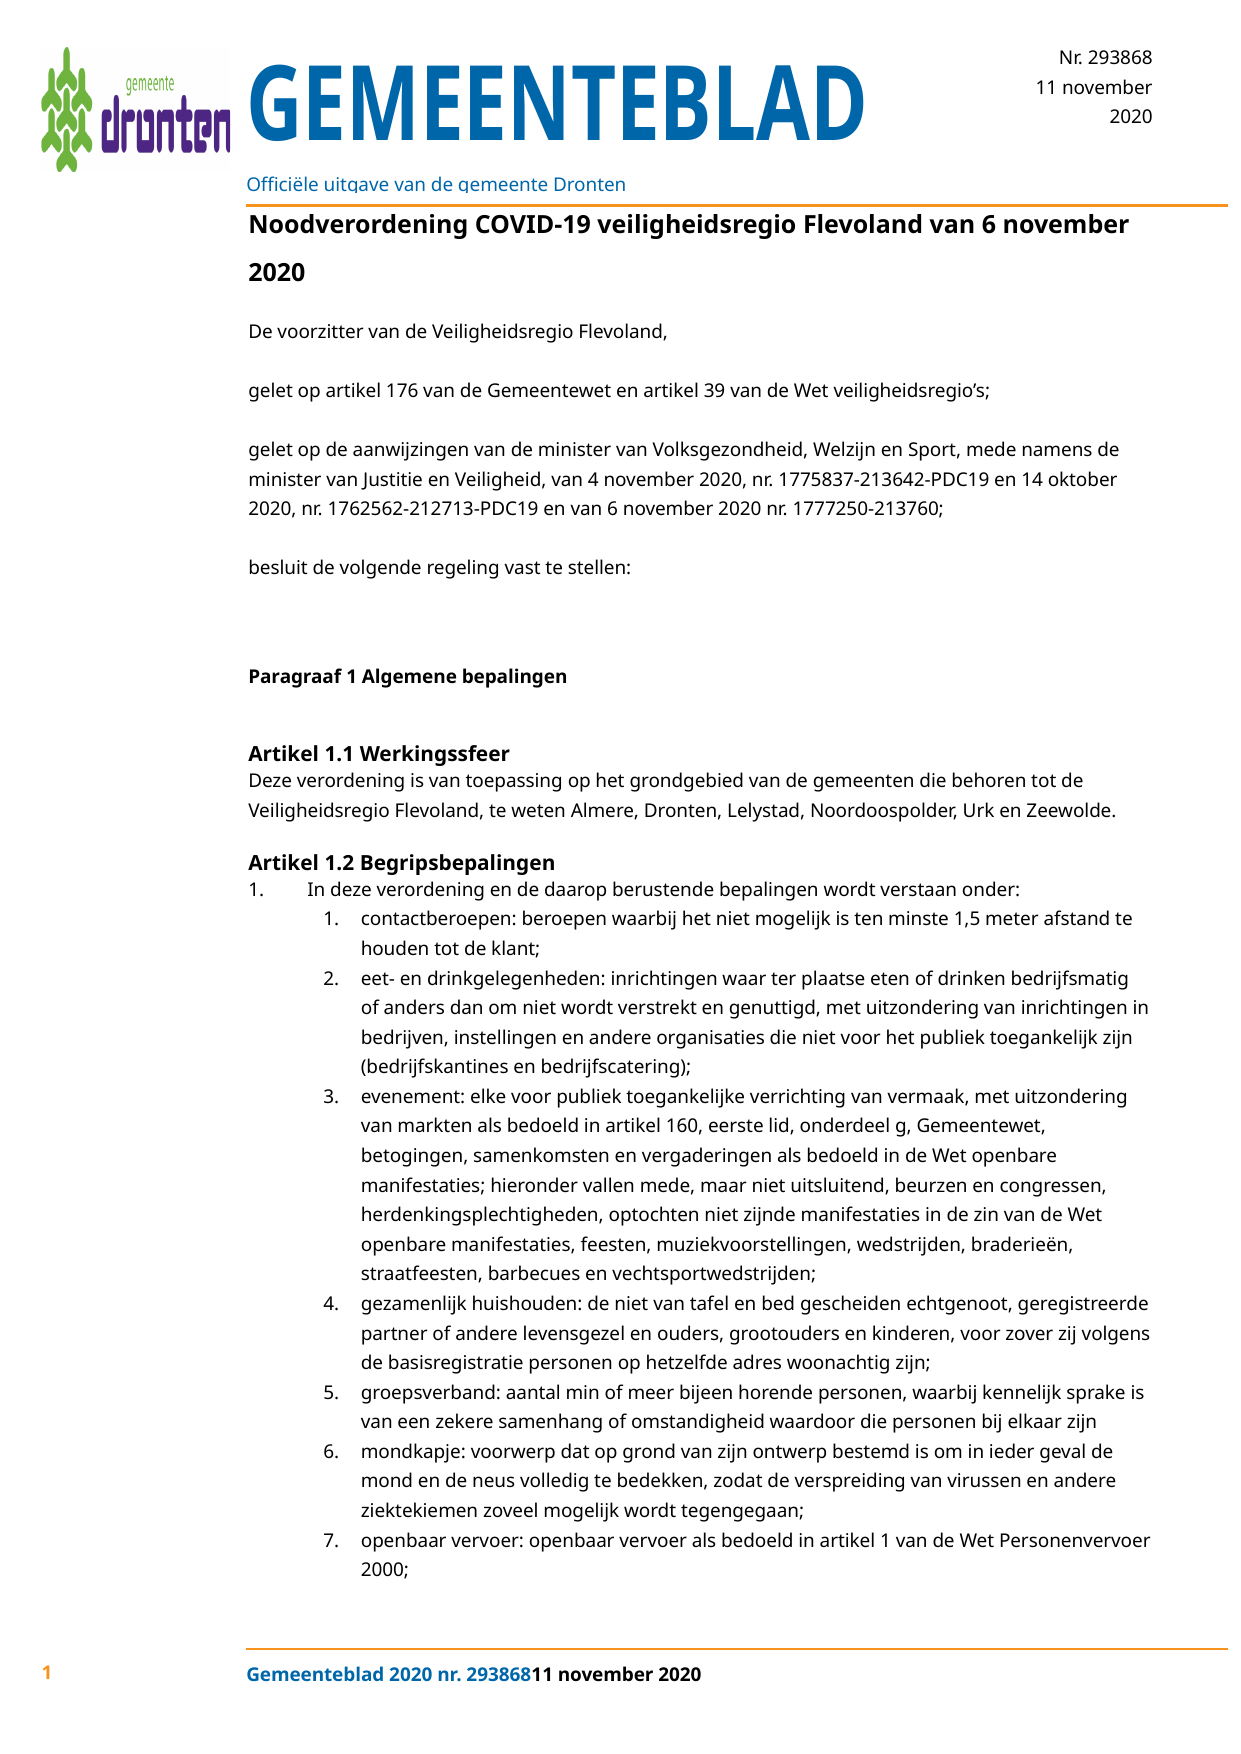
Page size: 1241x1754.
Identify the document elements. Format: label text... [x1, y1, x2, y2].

list In deze verordening en de daarop berustende bepalingen wordt verstaan onder: [248, 876, 1152, 902]
text gelet op de aanwijzingen van de minister van Volksgezondheid, Welzijn en Sport, mede namens de minister van Justitie en Veiligheid, van 4 november 2020, nr. 1775837-213642-PDC19 en 14 oktober 2020, nr. 1762562-212713-PDC19 en van 6 november 2020 nr. 1777250-213760; [248, 436, 1152, 521]
text Paragraaf 1 Algemene bepalingen [248, 663, 1152, 689]
text Deze verordening is van toepassing op het grondgebied van de gemeenten die behoren tot de Veiligheidsregio Flevoland, te weten Almere, Dronten, Lelystad, Noordoospolder, Urk en Zeewolde. [248, 768, 1152, 823]
list evenement: elke voor publiek toegankelijke verrichting van vermaak, met uitzondering van markten als bedoeld in artikel 160, eerste lid, onderdeel g, Gemeentewet, betogingen, samenkomsten en vergaderingen als bedoeld in de Wet openbare manifestaties; hieronder vallen mede, maar niet uitsluitend, beurzen en congressen, herdenkingsplechtigheden, optochten niet zijnde manifestaties in de zin van de Wet openbare manifestaties, feesten, muziekvoorstellingen, wedstrijden, braderieën, straatfeesten, barbecues en vechtsportwedstrijden; [323, 1083, 1152, 1286]
list openbaar vervoer: openbaar vervoer als bedoeld in artikel 1 van de Wet Personenvervoer 2000; [323, 1527, 1152, 1582]
list eet- en drinkgelegenheden: inrichtingen waar ter plaatse eten of drinken bedrijfsmatig of anders dan om niet wordt verstrekt en genuttigd, met uitzondering van inrichtingen in bedrijven, instellingen en andere organisaties die niet voor het publiek toegankelijk zijn (bedrijfskantines en bedrijfscatering); [323, 965, 1152, 1079]
picture [41, 47, 231, 172]
text Artikel 1.1 Werkingssfeer [248, 739, 1152, 768]
text gelet op artikel 176 van de Gemeentewet en artikel 39 van de Wet veiligheidsregio’s; [248, 377, 1152, 403]
list gezamenlijk huishouden: de niet van tafel en bed gescheiden echtgenoot, geregistreerde partner of andere levensgezel en ouders, grootouders en kinderen, voor zover zij volgens de basisregistratie personen op hetzelfde adres woonachtig zijn; [323, 1290, 1152, 1375]
list mondkapje: voorwerp dat op grond van zijn ontwerp bestemd is om in ieder geval de mond en de neus volledig te bedekken, zodat de verspreiding van virussen en andere ziektekiemen zoveel mogelijk wordt tegengegaan; [323, 1438, 1152, 1523]
text besluit de volgende regeling vast te stellen: [248, 554, 1152, 580]
text Artikel 1.2 Begripsbepalingen [248, 848, 1152, 876]
list groepsverband: aantal min of meer bijeen horende personen, waarbij kennelijk sprake is van een zekere samenhang of omstandigheid waardoor die personen bij elkaar zijn [323, 1379, 1152, 1434]
list contactberoepen: beroepen waarbij het niet mogelijk is ten minste 1,5 meter afstand te houden tot de klant; [323, 906, 1152, 961]
text De voorzitter van de Veiligheidsregio Flevoland, [248, 318, 1152, 344]
text Noodverordening COVID-19 veiligheidsregio Flevoland van 6 november 2020 [248, 207, 1152, 288]
